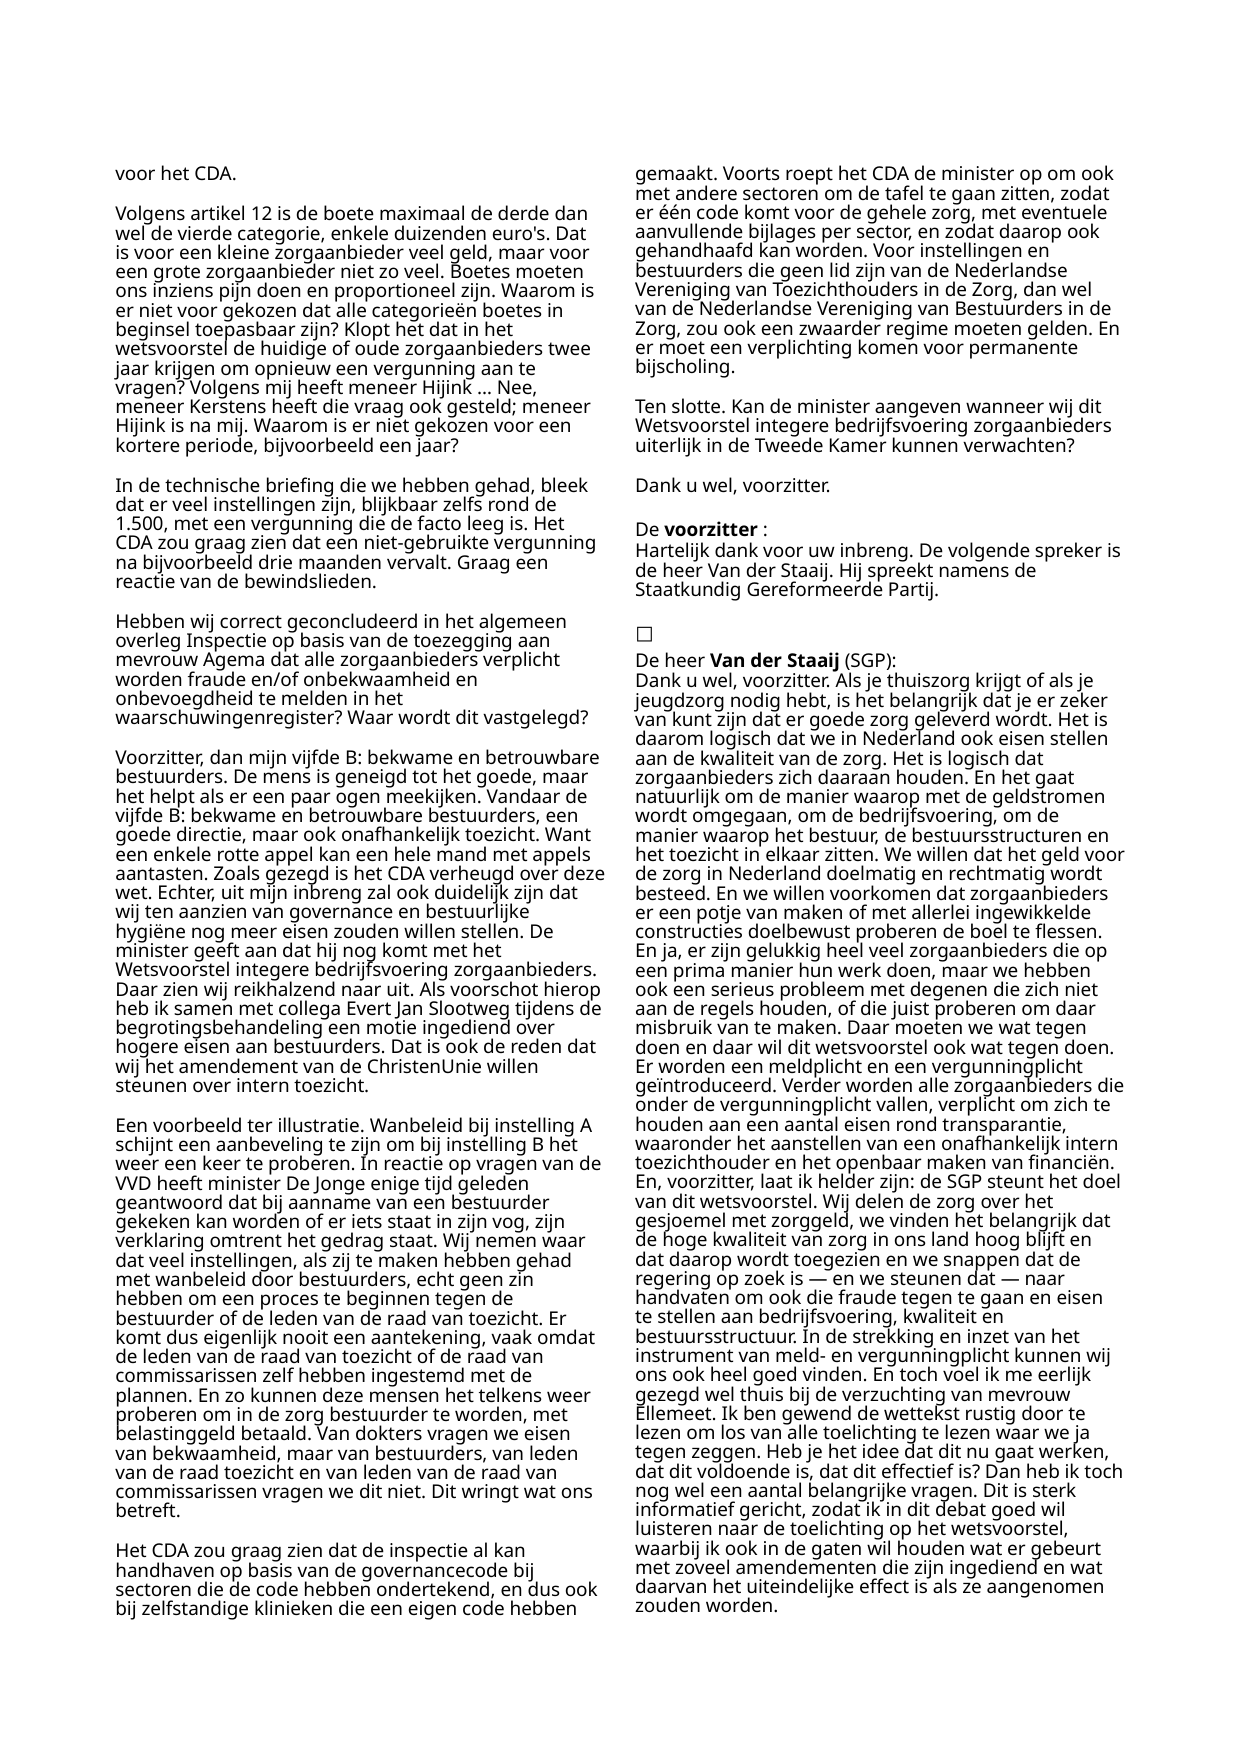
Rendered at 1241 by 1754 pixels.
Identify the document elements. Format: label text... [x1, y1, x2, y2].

text Hebben wij correct geconcludeerd in het algemeen overleg Inspectie op basis van de toezegging aan mevrouw Agema dat alle zorgaanbieders verplicht worden fraude en/of onbekwaamheid en onbevoegdheid te melden in het waarschuwingenregister? Waar wordt dit vastgelegd? [115, 613, 605, 728]
text De voorzitter : [635, 517, 1125, 542]
text De heer Van der Staaij (SGP): [635, 647, 1125, 672]
text Het CDA zou graag zien dat de inspectie al kan handhaven op basis van de governancecode bij sectoren die de code hebben ondertekend, en dus ook bij zelfstandige klinieken die een eigen code hebben [115, 1542, 605, 1619]
text ⬜ [635, 621, 1125, 647]
text Ten slotte. Kan de minister aangeven wanneer wij dit Wetsvoorstel integere bedrijfsvoering zorgaanbieders uiterlijk in de Tweede Kamer kunnen verwachten? [635, 398, 1125, 456]
text Dank u wel, voorzitter. Als je thuiszorg krijgt of als je jeugdzorg nodig hebt, is het belangrijk dat je er zeker van kunt zijn dat er goede zorg geleverd wordt. Het is daarom logisch dat we in Nederland ook eisen stellen aan de kwaliteit van de zorg. Het is logisch dat zorgaanbieders zich daaraan houden. En het gaat natuurlijk om de manier waarop met de geldstromen wordt omgegaan, om de bedrijfsvoering, om de manier waarop het bestuur, de bestuursstructuren en het toezicht in elkaar zitten. We willen dat het geld voor de zorg in Nederland doelmatig en rechtmatig wordt besteed. En we willen voorkomen dat zorgaanbieders er een potje van maken of met allerlei ingewikkelde constructies doelbewust proberen de boel te flessen. En ja, er zijn gelukkig heel veel zorgaanbieders die op een prima manier hun werk doen, maar we hebben ook een serieus probleem met degenen die zich niet aan de regels houden, of die juist proberen om daar misbruik van te maken. Daar moeten we wat tegen doen en daar wil dit wetsvoorstel ook wat tegen doen. Er worden een meldplicht en een vergunningplicht geïntroduceerd. Verder worden alle zorgaanbieders die onder de vergunningplicht vallen, verplicht om zich te houden aan een aantal eisen rond transparantie, waaronder het aanstellen van een onafhankelijk intern toezichthouder en het openbaar maken van financiën. En, voorzitter, laat ik helder zijn: de SGP steunt het doel van dit wetsvoorstel. Wij delen de zorg over het gesjoemel met zorggeld, we vinden het belangrijk dat de hoge kwaliteit van zorg in ons land hoog blijft en dat daarop wordt toegezien en we snappen dat de regering op zoek is — en we steunen dat — naar handvaten om ook die fraude tegen te gaan en eisen te stellen aan bedrijfsvoering, kwaliteit en bestuursstructuur. In de strekking en inzet van het instrument van meld- en vergunningplicht kunnen wij ons ook heel goed vinden. En toch voel ik me eerlijk gezegd wel thuis bij de verzuchting van mevrouw Ellemeet. Ik ben gewend de wettekst rustig door te lezen om los van alle toelichting te lezen waar we ja tegen zeggen. Heb je het idee dat dit nu gaat werken, dat dit voldoende is, dat dit effectief is? Dan heb ik toch nog wel een aantal belangrijke vragen. Dit is sterk informatief gericht, zodat ik in dit debat goed wil luisteren naar de toelichting op het wetsvoorstel, waarbij ik ook in de gaten wil houden wat er gebeurt met zoveel amendementen die zijn ingediend en wat daarvan het uiteindelijke effect is als ze aangenomen zouden worden. [635, 672, 1125, 1617]
text voor het CDA. [115, 165, 605, 184]
text Een voorbeeld ter illustratie. Wanbeleid bij instelling A schijnt een aanbeveling te zijn om bij instelling B het weer een keer te proberen. In reactie op vragen van de VVD heeft minister De Jonge enige tijd geleden geantwoord dat bij aanname van een bestuurder gekeken kan worden of er iets staat in zijn vog, zijn verklaring omtrent het gedrag staat. Wij nemen waar dat veel instellingen, als zij te maken hebben gehad met wanbeleid door bestuurders, echt geen zin hebben om een proces te beginnen tegen de bestuurder of de leden van de raad van toezicht. Er komt dus eigenlijk nooit een aantekening, vaak omdat de leden van de raad van toezicht of de raad van commissarissen zelf hebben ingestemd met de plannen. En zo kunnen deze mensen het telkens weer proberen om in de zorg bestuurder te worden, met belastinggeld betaald. Van dokters vragen we eisen van bekwaamheid, maar van bestuurders, van leden van de raad toezicht en van leden van de raad van commissarissen vragen we dit niet. Dit wringt wat ons betreft. [115, 1117, 605, 1522]
text Volgens artikel 12 is de boete maximaal de derde dan wel de vierde categorie, enkele duizenden euro's. Dat is voor een kleine zorgaanbieder veel geld, maar voor een grote zorgaanbieder niet zo veel. Boetes moeten ons inziens pijn doen en proportioneel zijn. Waarom is er niet voor gekozen dat alle categorieën boetes in beginsel toepasbaar zijn? Klopt het dat in het wetsvoorstel de huidige of oude zorgaanbieders twee jaar krijgen om opnieuw een vergunning aan te vragen? Volgens mij heeft meneer Hijink … Nee, meneer Kerstens heeft die vraag ook gesteld; meneer Hijink is na mij. Waarom is er niet gekozen voor een kortere periode, bijvoorbeeld een jaar? [115, 205, 605, 456]
text In de technische briefing die we hebben gehad, bleek dat er veel instellingen zijn, blijkbaar zelfs rond de 1.500, met een vergunning die de facto leeg is. Het CDA zou graag zien dat een niet-gebruikte vergunning na bijvoorbeeld drie maanden vervalt. Graag een reactie van de bewindslieden. [115, 477, 605, 592]
text gemaakt. Voorts roept het CDA de minister op om ook met andere sectoren om de tafel te gaan zitten, zodat er één code komt voor de gehele zorg, met eventuele aanvullende bijlages per sector, en zodat daarop ook gehandhaafd kan worden. Voor instellingen en bestuurders die geen lid zijn van de Nederlandse Vereniging van Toezichthouders in de Zorg, dan wel van de Nederlandse Vereniging van Bestuurders in de Zorg, zou ook een zwaarder regime moeten gelden. En er moet een verplichting komen voor permanente bijscholing. [635, 165, 1125, 377]
text Voorzitter, dan mijn vijfde B: bekwame en betrouwbare bestuurders. De mens is geneigd tot het goede, maar het helpt als er een paar ogen meekijken. Vandaar de vijfde B: bekwame en betrouwbare bestuurders, een goede directie, maar ook onafhankelijk toezicht. Want een enkele rotte appel kan een hele mand met appels aantasten. Zoals gezegd is het CDA verheugd over deze wet. Echter, uit mijn inbreng zal ook duidelijk zijn dat wij ten aanzien van governance en bestuurlijke hygiëne nog meer eisen zouden willen stellen. De minister geeft aan dat hij nog komt met het Wetsvoorstel integere bedrijfsvoering zorgaanbieders. Daar zien wij reikhalzend naar uit. Als voorschot hierop heb ik samen met collega Evert Jan Slootweg tijdens de begrotingsbehandeling een motie ingediend over hogere eisen aan bestuurders. Dat is ook de reden dat wij het amendement van de ChristenUnie willen steunen over intern toezicht. [115, 749, 605, 1096]
text Dank u wel, voorzitter. [635, 477, 1125, 496]
text Hartelijk dank voor uw inbreng. De volgende spreker is de heer Van der Staaij. Hij spreekt namens de Staatkundig Gereformeerde Partij. [635, 542, 1125, 600]
